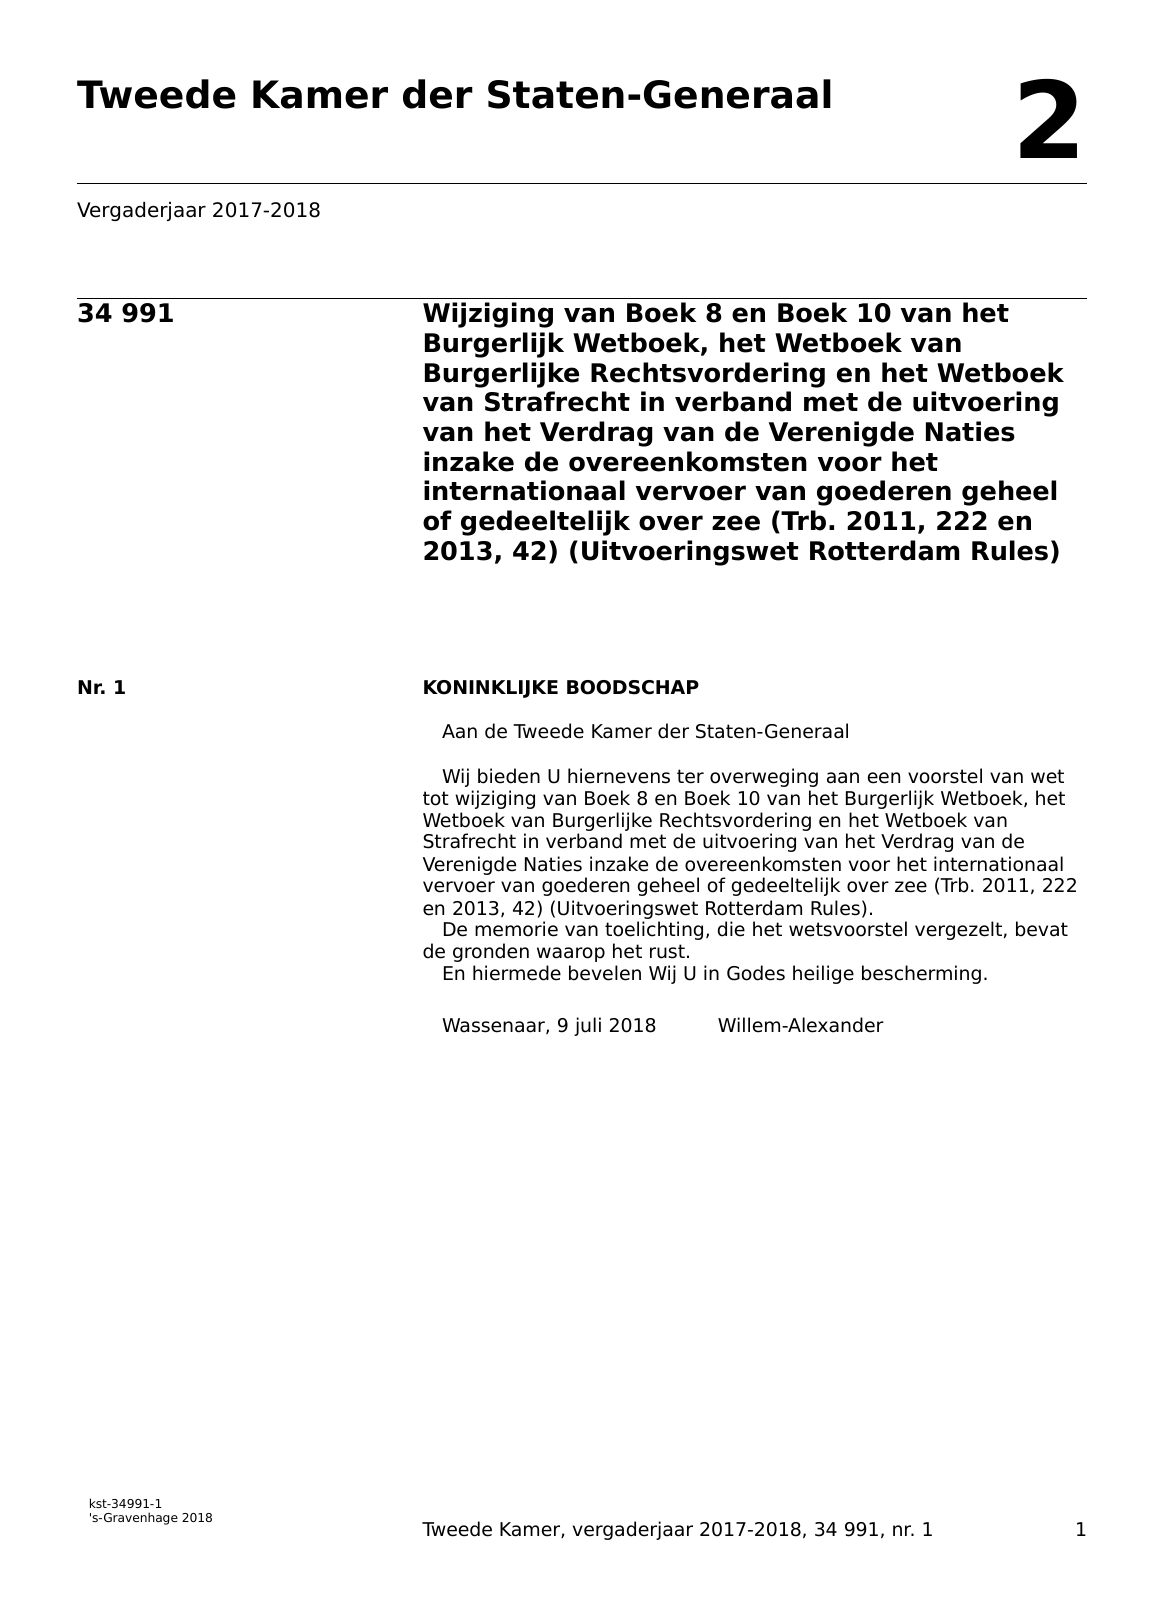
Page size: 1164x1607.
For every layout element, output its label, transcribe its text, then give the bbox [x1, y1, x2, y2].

text Wij bieden U hiernevens ter overweging aan een voorstel van wet tot wijziging van Boek 8 en Boek 10 van het Burgerlijk Wetboek, het Wetboek van Burgerlijke Rechtsvordering en het Wetboek van Strafrecht in verband met de uitvoering van het Verdrag van de Verenigde Naties inzake de overeenkomsten voor het internationaal vervoer van goederen geheel of gedeeltelijk over zee (Trb. 2011, 222 en 2013, 42) (Uitvoeringswet Rotterdam Rules). [422, 766, 1087, 919]
text kst-34991-1 [88, 1497, 323, 1511]
text 's-Gravenhage 2018 [88, 1511, 323, 1525]
table_header Tweede Kamer der Staten-Generaal [77, 59, 886, 183]
text De memorie van toelichting, die het wetsvoorstel vergezelt, bevat de gronden waarop het rust. [422, 919, 1087, 963]
text Wassenaar, 9 juli 2018 Willem-Alexander [422, 1015, 1087, 1037]
table_header 2 [886, 59, 1087, 183]
table_cell Vergaderjaar 2017-2018 [77, 184, 1087, 298]
subtitle Nr. 1 KONINKLIJKE BOODSCHAP [77, 677, 1087, 699]
subtitle 34 991 Wijziging van Boek 8 en Boek 10 van het Burgerlijk Wetboek, het Wetboek van Burgerlijke Rechtsvordering en het Wetboek van Strafrecht in verband met de uitvoering van het Verdrag van de Verenigde Naties inzake de overeenkomsten voor het internationaal vervoer van goederen geheel of gedeeltelijk over zee (Trb. 2011, 222 en 2013, 42) (Uitvoeringswet Rotterdam Rules) [77, 299, 1087, 566]
text En hiermede bevelen Wij U in Godes heilige bescherming. [422, 963, 1087, 985]
text Aan de Tweede Kamer der Staten-Generaal [422, 721, 1087, 743]
